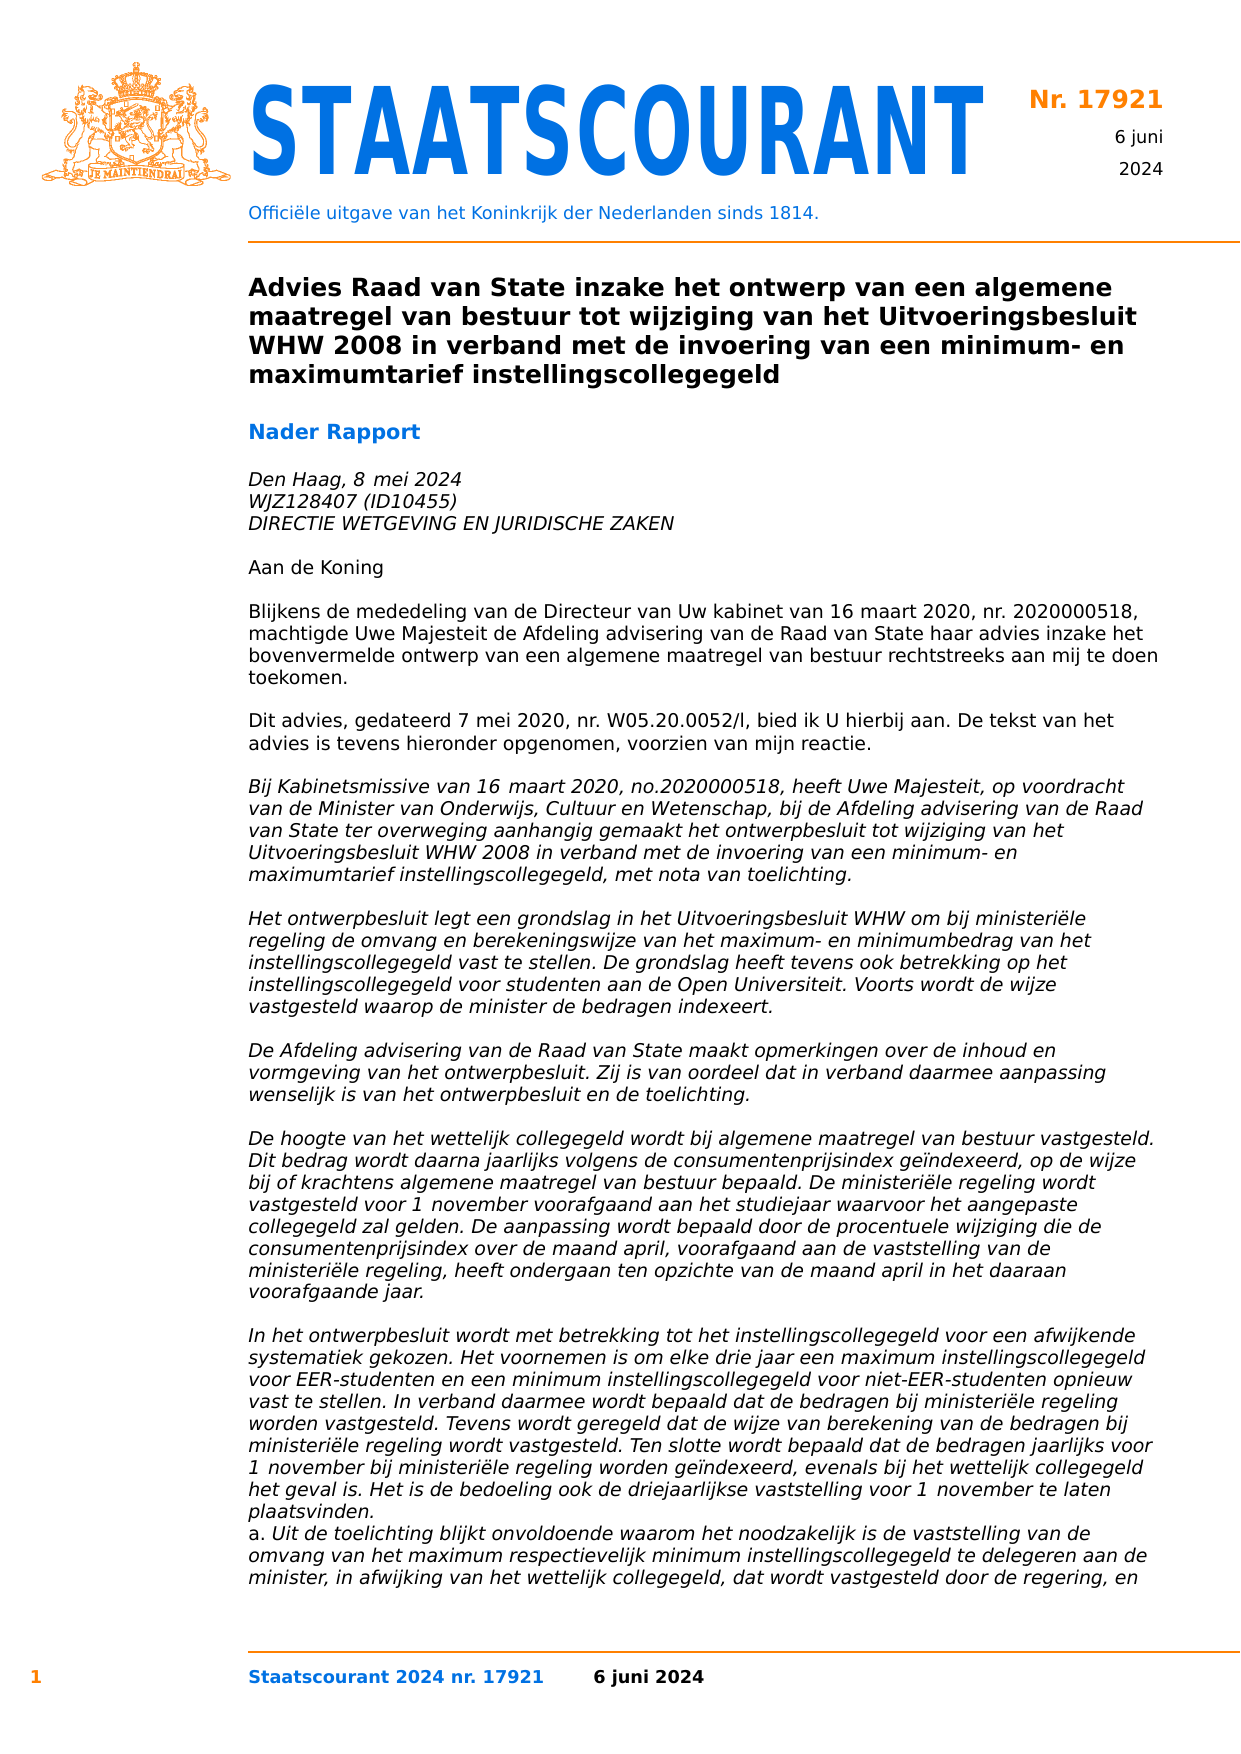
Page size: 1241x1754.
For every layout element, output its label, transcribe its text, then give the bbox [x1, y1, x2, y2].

text De hoogte van het wettelijk collegegeld wordt bij algemene maatregel van bestuur vastgesteld. Dit bedrag wordt daarna jaarlijks volgens de consumentenprijsindex geïndexeerd, op de wijze bij of krachtens algemene maatregel van bestuur bepaald. De ministeriële regeling wordt vastgesteld voor 1 november voorafgaand aan het studiejaar waarvoor het aangepaste collegegeld zal gelden. De aanpassing wordt bepaald door de procentuele wijziging die de consumentenprijsindex over de maand april, voorafgaand aan de vaststelling van de ministeriële regeling, heeft ondergaan ten opzichte van de maand april in het daaraan voorafgaande jaar. [248, 1128, 1163, 1303]
table_header [25, 62, 248, 241]
table_header Nr. 17921 [998, 62, 1240, 121]
subtitle Advies Raad van State inzake het ontwerp van een algemene maatregel van bestuur tot wijziging van het Uitvoeringsbesluit WHW 2008 in verband met de invoering van een minimum- en maximumtarief instellingscollegegeld [248, 273, 1163, 390]
text DIRECTIE WETGEVING EN JURIDISCHE ZAKEN [248, 513, 1163, 535]
table_cell 2024 [998, 153, 1240, 203]
text Aan de Koning [248, 557, 1163, 579]
text De Afdeling advisering van de Raad van State maakt opmerkingen over de inhoud en vormgeving van het ontwerpbesluit. Zij is van oordeel dat in verband daarmee aanpassing wenselijk is van het ontwerpbesluit en de toelichting. [248, 1040, 1163, 1106]
text a. Uit de toelichting blijkt onvoldoende waarom het noodzakelijk is de vaststelling van de omvang van het maximum respectievelijk minimum instellingscollegegeld te delegeren aan de minister, in afwijking van het wettelijk collegegeld, dat wordt vastgesteld door de regering, en [248, 1523, 1163, 1589]
text Bij Kabinetsmissive van 16 maart 2020, no.2020000518, heeft Uwe Majesteit, op voordracht van de Minister van Onderwijs, Cultuur en Wetenschap, bij de Afdeling advisering van de Raad van State ter overweging aanhangig gemaakt het ontwerpbesluit tot wijziging van het Uitvoeringsbesluit WHW 2008 in verband met de invoering van een minimum- en maximumtarief instellingscollegegeld, met nota van toelichting. [248, 776, 1163, 886]
text Dit advies, gedateerd 7 mei 2020, nr. W05.20.0052/l, bied ik U hierbij aan. De tekst van het advies is tevens hieronder opgenomen, voorzien van mijn reactie. [248, 710, 1163, 754]
table_header STAATSCOURANT [248, 62, 998, 203]
text In het ontwerpbesluit wordt met betrekking tot het instellingscollegegeld voor een afwijkende systematiek gekozen. Het voornemen is om elke drie jaar een maximum instellingscollegegeld voor EER-studenten en een minimum instellingscollegegeld voor niet-EER-studenten opnieuw vast te stellen. In verband daarmee wordt bepaald dat de bedragen bij ministeriële regeling worden vastgesteld. Tevens wordt geregeld dat de wijze van berekening van de bedragen bij ministeriële regeling wordt vastgesteld. Ten slotte wordt bepaald dat de bedragen jaarlijks voor 1 november bij ministeriële regeling worden geïndexeerd, evenals bij het wettelijk collegegeld het geval is. Het is de bedoeling ook de driejaarlijkse vaststelling voor 1 november te laten plaatsvinden. [248, 1325, 1163, 1523]
table_cell Officiële uitgave van het Koninkrijk der Nederlanden sinds 1814. [248, 203, 1240, 241]
table_cell 6 juni [998, 121, 1240, 153]
text Den Haag, 8 mei 2024 [248, 469, 1163, 491]
text Het ontwerpbesluit legt een grondslag in het Uitvoeringsbesluit WHW om bij ministeriële regeling de omvang en berekeningswijze van het maximum- en minimumbedrag van het instellingscollegegeld vast te stellen. De grondslag heeft tevens ook betrekking op het instellingscollegegeld voor studenten aan de Open Universiteit. Voorts wordt de wijze vastgesteld waarop de minister de bedragen indexeert. [248, 908, 1163, 1018]
subtitle Nader Rapport [248, 420, 1163, 444]
text Blijkens de mededeling van de Directeur van Uw kabinet van 16 maart 2020, nr. 2020000518, machtigde Uwe Majesteit de Afdeling advisering van de Raad van State haar advies inzake het bovenvermelde ontwerp van een algemene maatregel van bestuur rechtstreeks aan mij te doen toekomen. [248, 601, 1163, 688]
text WJZ128407 (ID10455) [248, 491, 1163, 513]
picture [41, 62, 231, 186]
